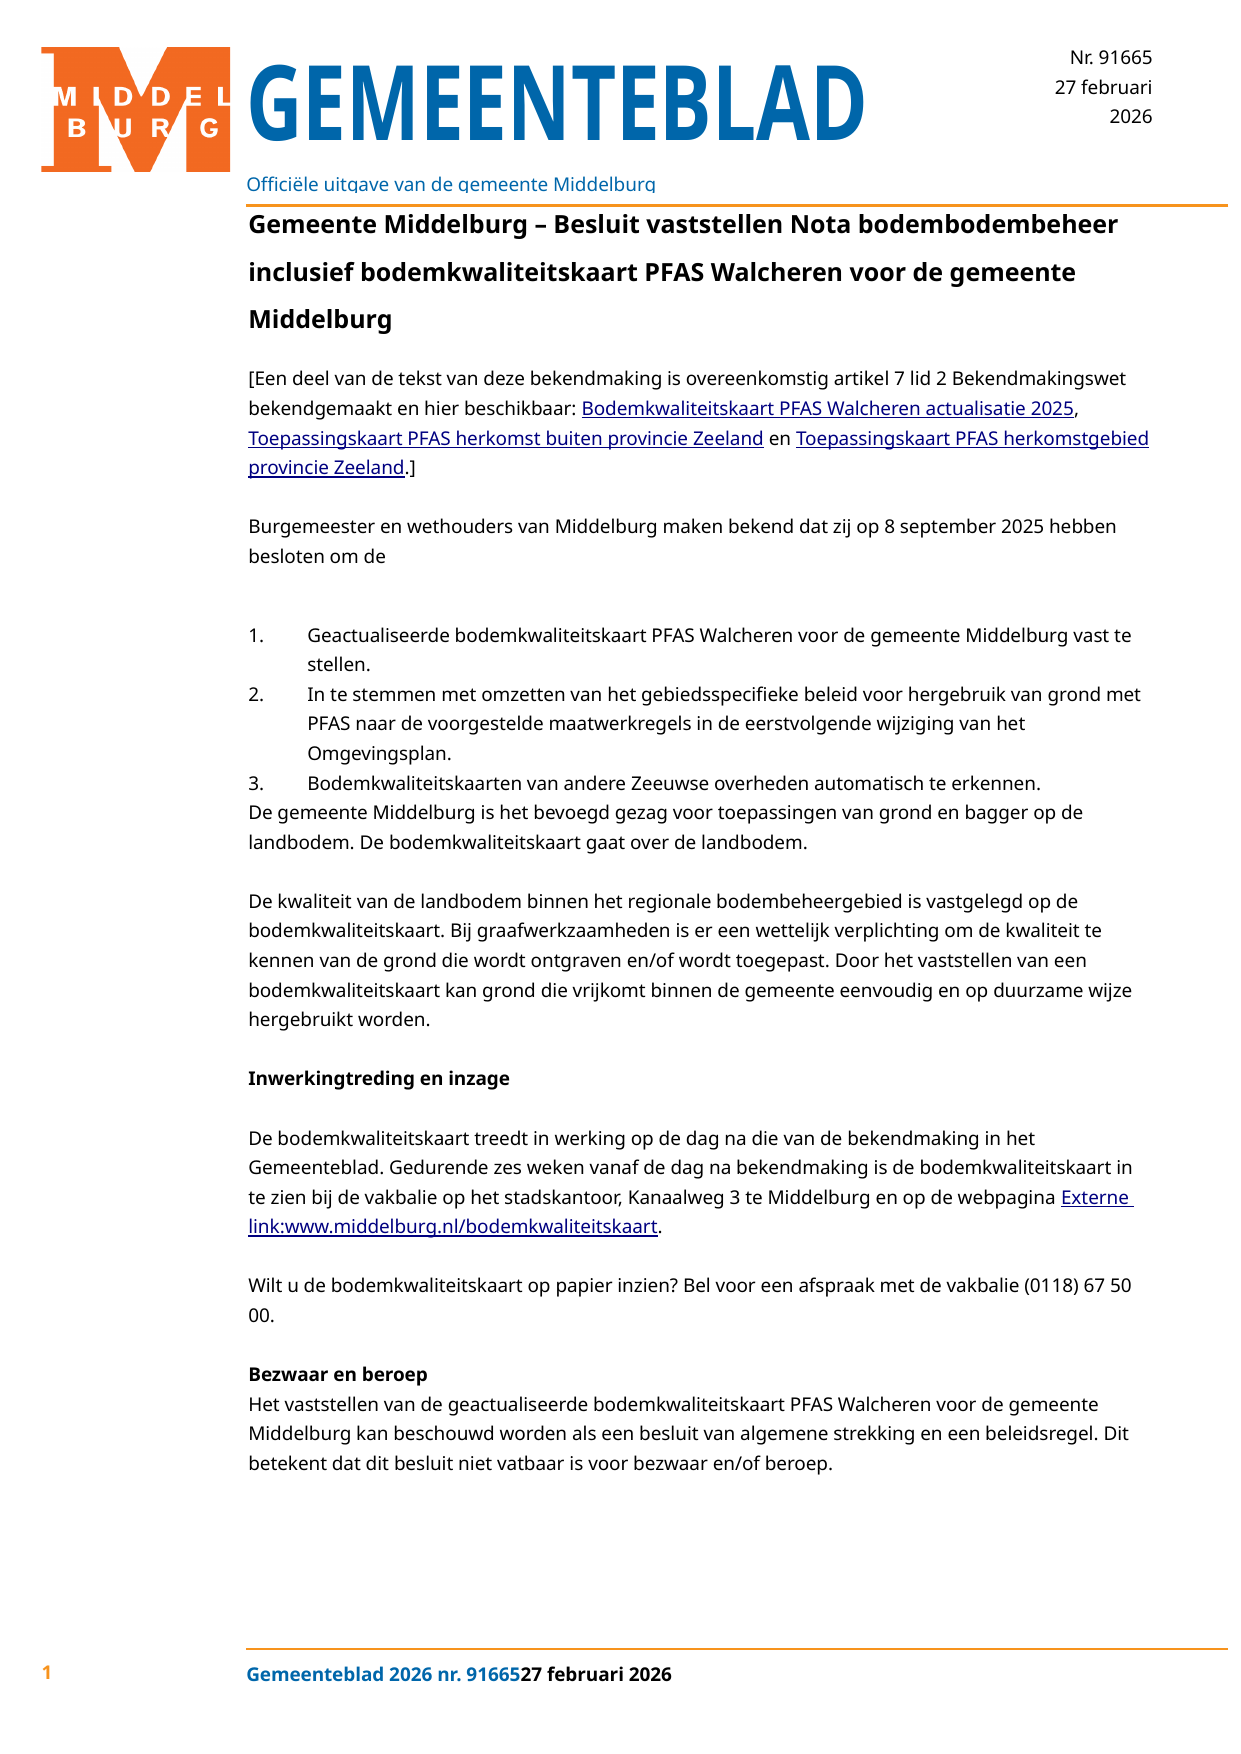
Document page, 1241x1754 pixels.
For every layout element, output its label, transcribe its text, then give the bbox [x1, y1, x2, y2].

text Het vaststellen van de geactualiseerde bodemkwaliteitskaart PFAS Walcheren voor de gemeente Middelburg kan beschouwd worden als een besluit van algemene strekking en een beleidsregel. Dit betekent dat dit besluit niet vatbaar is voor bezwaar en/of beroep. [248, 1391, 1152, 1476]
picture [41, 47, 231, 172]
text Inwerkingtreding en inzage [248, 1066, 1152, 1091]
text Burgemeester en wethouders van Middelburg maken bekend dat zij op 8 september 2025 hebben besloten om de [248, 513, 1152, 569]
text Gemeente Middelburg – Besluit vaststellen Nota bodembodembeheer inclusief bodemkwaliteitskaart PFAS Walcheren voor de gemeente Middelburg [248, 207, 1152, 336]
text Wilt u de bodemkwaliteitskaart op papier inzien? Bel voor een afspraak met de vakbalie (0118) 67 50 00. [248, 1273, 1152, 1328]
text Bezwaar en beroep [248, 1361, 1152, 1387]
list In te stemmen met omzetten van het gebiedsspecifieke beleid voor hergebruik van grond met PFAS naar de voorgestelde maatwerkregels in de eerstvolgende wijziging van het Omgevingsplan. [248, 681, 1152, 766]
text De bodemkwaliteitskaart treedt in werking op de dag na die van de bekendmaking in het Gemeenteblad. Gedurende zes weken vanaf de dag na bekendmaking is de bodemkwaliteitskaart in te zien bij de vakbalie op het stadskantoor, Kanaalweg 3 te Middelburg en op de webpagina Externe link:www.middelburg.nl/bodemkwaliteitskaart. [248, 1125, 1152, 1239]
text [Een deel van de tekst van deze bekendmaking is overeenkomstig artikel 7 lid 2 Bekendmakingswet bekendgemaakt en hier beschikbaar: Bodemkwaliteitskaart PFAS Walcheren actualisatie 2025, Toepassingskaart PFAS herkomst buiten provincie Zeeland en Toepassingskaart PFAS herkomstgebied provincie Zeeland.] [248, 366, 1152, 480]
list Bodemkwaliteitskaarten van andere Zeeuwse overheden automatisch te erkennen. [248, 770, 1152, 796]
text De kwaliteit van de landbodem binnen het regionale bodembeheergebied is vastgelegd op de bodemkwaliteitskaart. Bij graafwerkzaamheden is er een wettelijk verplichting om de kwaliteit te kennen van de grond die wordt ontgraven en/of wordt toegepast. Door het vaststellen van een bodemkwaliteitskaart kan grond die vrijkomt binnen de gemeente eenvoudig en op duurzame wijze hergebruikt worden. [248, 888, 1152, 1032]
text De gemeente Middelburg is het bevoegd gezag voor toepassingen van grond en bagger op de landbodem. De bodemkwaliteitskaart gaat over de landbodem. [248, 799, 1152, 855]
list Geactualiseerde bodemkwaliteitskaart PFAS Walcheren voor de gemeente Middelburg vast te stellen. [248, 622, 1152, 677]
